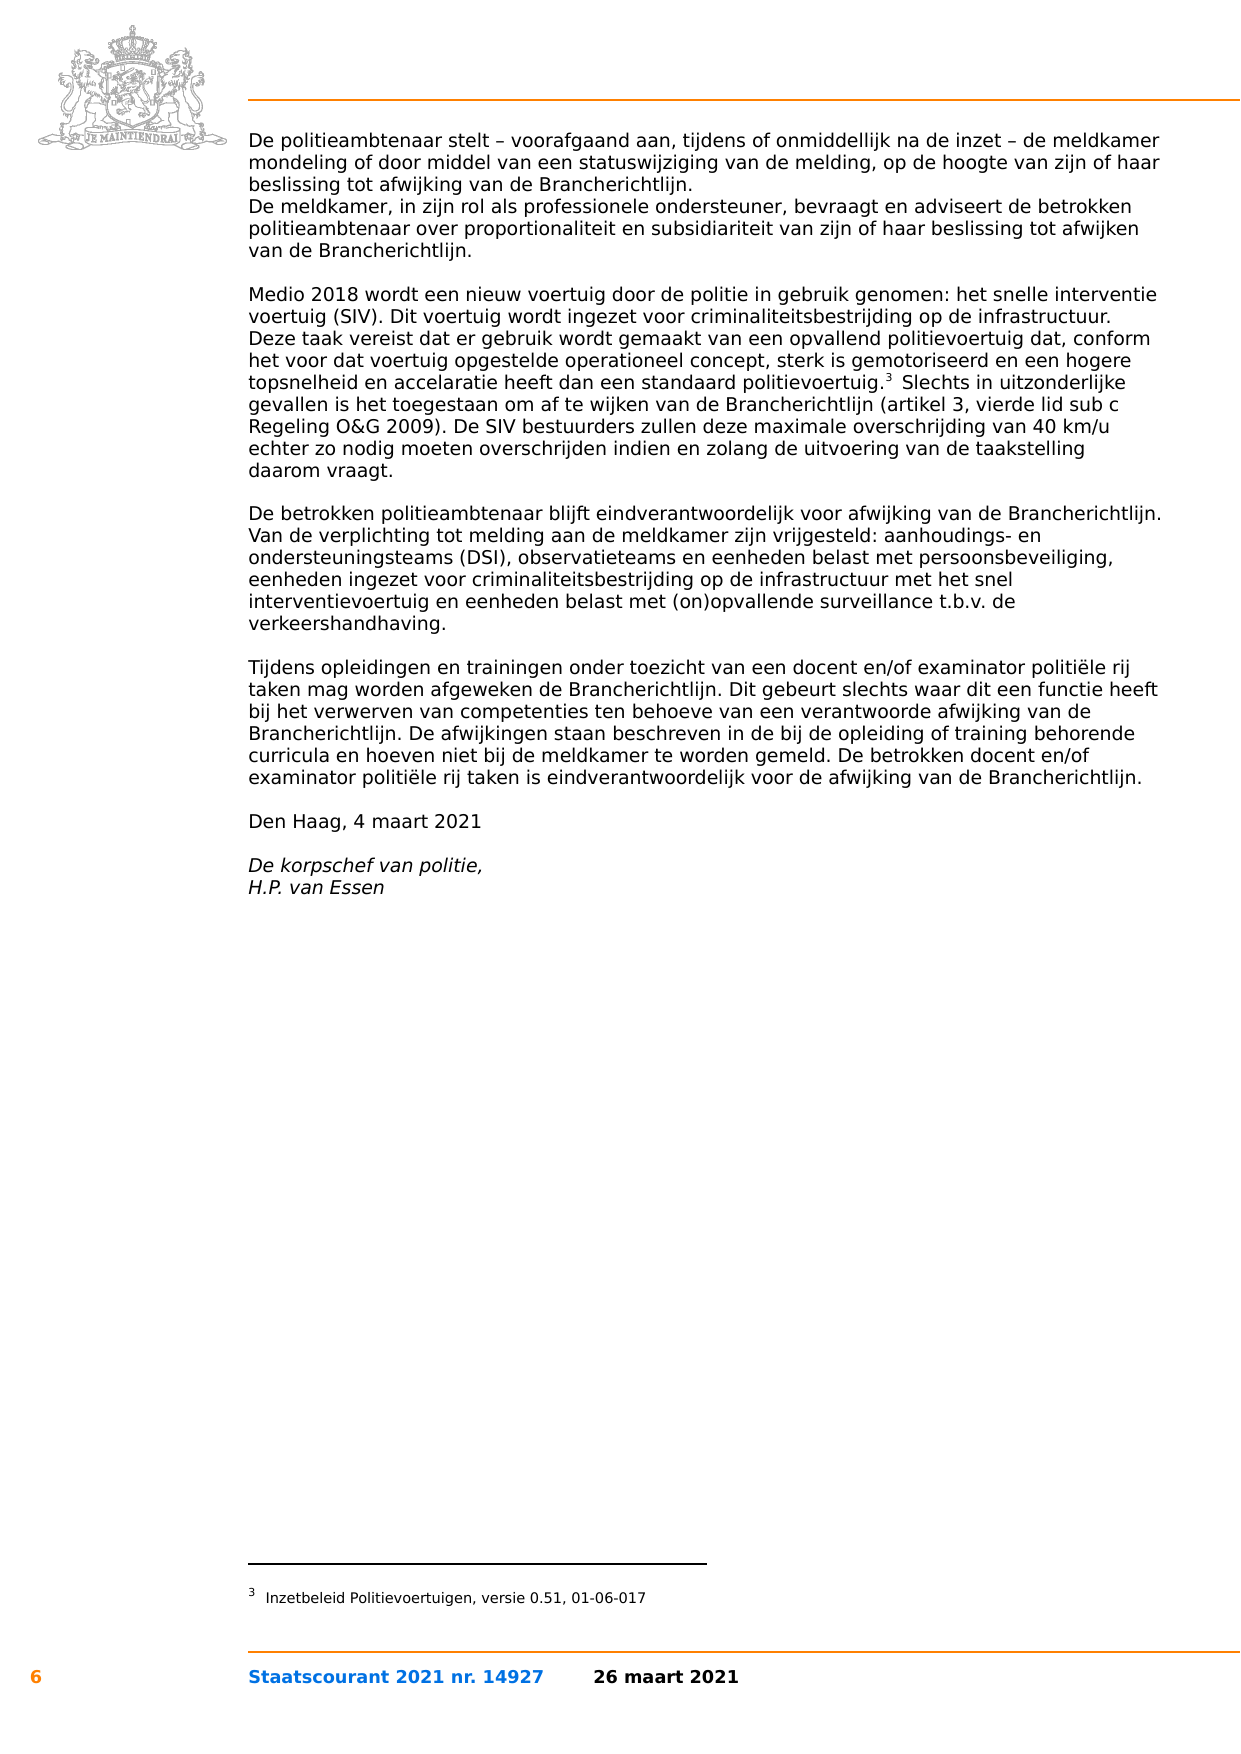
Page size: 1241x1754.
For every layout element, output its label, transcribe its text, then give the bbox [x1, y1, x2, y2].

picture [38, 25, 227, 150]
text Van de verplichting tot melding aan de meldkamer zijn vrijgesteld: aanhoudings- en ondersteuningsteams (DSI), observatieteams en eenheden belast met persoonsbeveiliging, eenheden ingezet voor criminaliteitsbestrijding op de infrastructuur met het snel interventievoertuig en eenheden belast met (on)opvallende surveillance t.b.v. de verkeershandhaving. [248, 525, 1163, 635]
text Tijdens opleidingen en trainingen onder toezicht van een docent en/of examinator politiële rij taken mag worden afgeweken de Brancherichtlijn. Dit gebeurt slechts waar dit een functie heeft bij het verwerven van competenties ten behoeve van een verantwoorde afwijking van de Brancherichtlijn. De afwijkingen staan beschreven in de bij de opleiding of training behorende curricula en hoeven niet bij de meldkamer te worden gemeld. De betrokken docent en/of examinator politiële rij taken is eindverantwoordelijk voor de afwijking van de Brancherichtlijn. [248, 657, 1163, 789]
text Medio 2018 wordt een nieuw voertuig door de politie in gebruik genomen: het snelle interventie voertuig (SIV). Dit voertuig wordt ingezet voor criminaliteitsbestrijding op de infrastructuur. Deze taak vereist dat er gebruik wordt gemaakt van een opvallend politievoertuig dat, conform het voor dat voertuig opgestelde operationeel concept, sterk is gemotoriseerd en een hogere topsnelheid en accelaratie heeft dan een standaard politievoertuig. Slechts in uitzonderlijke gevallen is het toegestaan om af te wijken van de Brancherichtlijn (artikel 3, vierde lid sub c Regeling O&G 2009). De SIV bestuurders zullen deze maximale overschrijding van 40 km/u echter zo nodig moeten overschrijden indien en zolang de uitvoering van de taakstelling daarom vraagt. [248, 284, 1163, 481]
text Inzetbeleid Politievoertuigen, versie 0.51, 01-06-017 [248, 1586, 1163, 1608]
text De betrokken politieambtenaar blijft eindverantwoordelijk voor afwijking van de Brancherichtlijn. [248, 503, 1163, 525]
text Den Haag, 4 maart 2021 [248, 811, 1163, 833]
text De meldkamer, in zijn rol als professionele ondersteuner, bevraagt en adviseert de betrokken politieambtenaar over proportionaliteit en subsidiariteit van zijn of haar beslissing tot afwijken van de Brancherichtlijn. [248, 196, 1163, 262]
text De politieambtenaar stelt – voorafgaand aan, tijdens of onmiddellijk na de inzet – de meldkamer mondeling of door middel van een statuswijziging van de melding, op de hoogte van zijn of haar beslissing tot afwijking van de Brancherichtlijn. [248, 130, 1163, 196]
text De korpschef van politie, H.P. van Essen [248, 855, 1163, 899]
